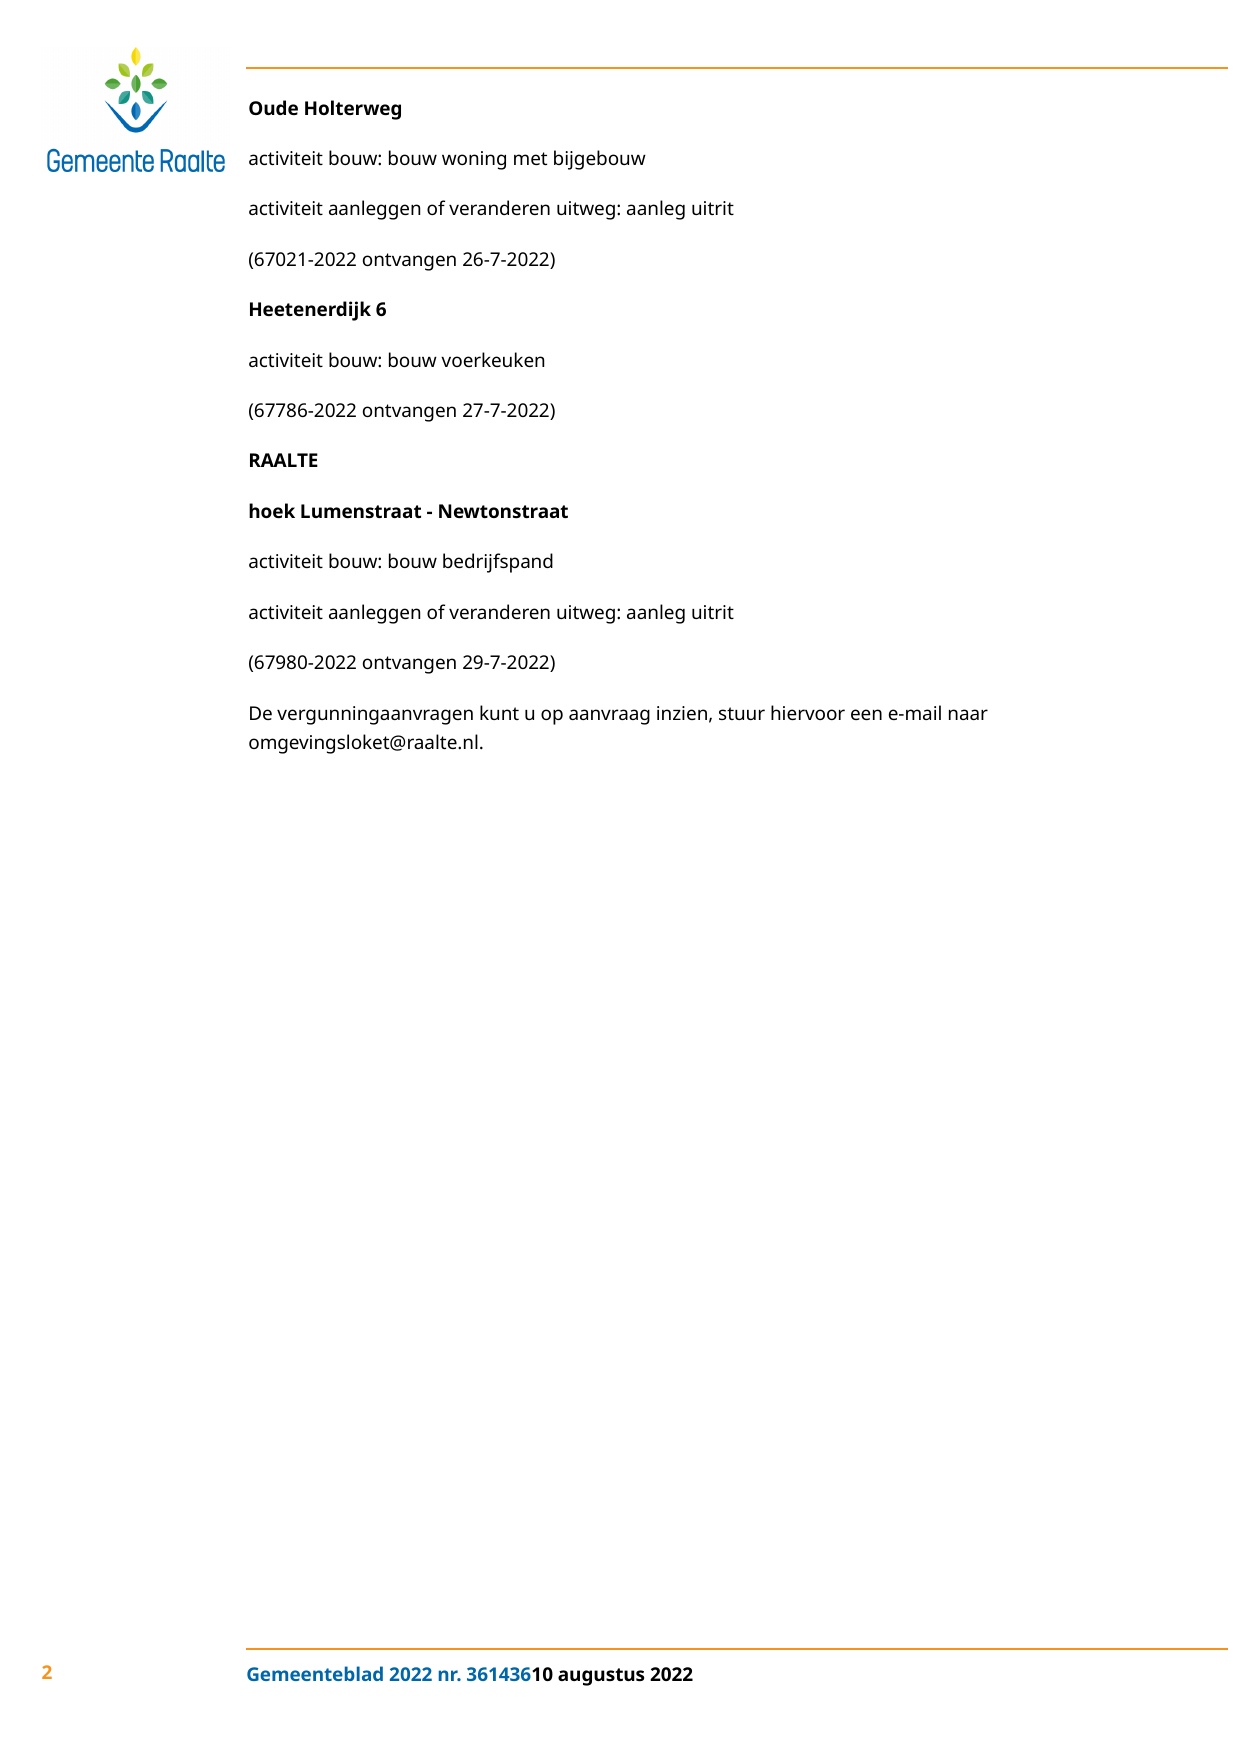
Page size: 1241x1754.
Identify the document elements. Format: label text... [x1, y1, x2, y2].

text activiteit aanleggen of veranderen uitweg: aanleg uitrit [248, 599, 1152, 625]
text activiteit bouw: bouw voerkeuken [248, 347, 1152, 373]
text activiteit bouw: bouw bedrijfspand [248, 548, 1152, 574]
text (67786-2022 ontvangen 27-7-2022) [248, 397, 1152, 423]
text hoek Lumenstraat - Newtonstraat [248, 498, 1152, 524]
text Oude Holterweg [248, 95, 1152, 121]
text De vergunningaanvragen kunt u op aanvraag inzien, stuur hiervoor een e-mail naar omgevingsloket@raalte.nl. [248, 700, 1152, 755]
text activiteit bouw: bouw woning met bijgebouw [248, 145, 1152, 171]
text Heetenerdijk 6 [248, 296, 1152, 322]
text activiteit aanleggen of veranderen uitweg: aanleg uitrit [248, 196, 1152, 221]
text (67980-2022 ontvangen 29-7-2022) [248, 649, 1152, 675]
picture [41, 47, 231, 172]
text (67021-2022 ontvangen 26-7-2022) [248, 246, 1152, 272]
text RAALTE [248, 448, 1152, 473]
